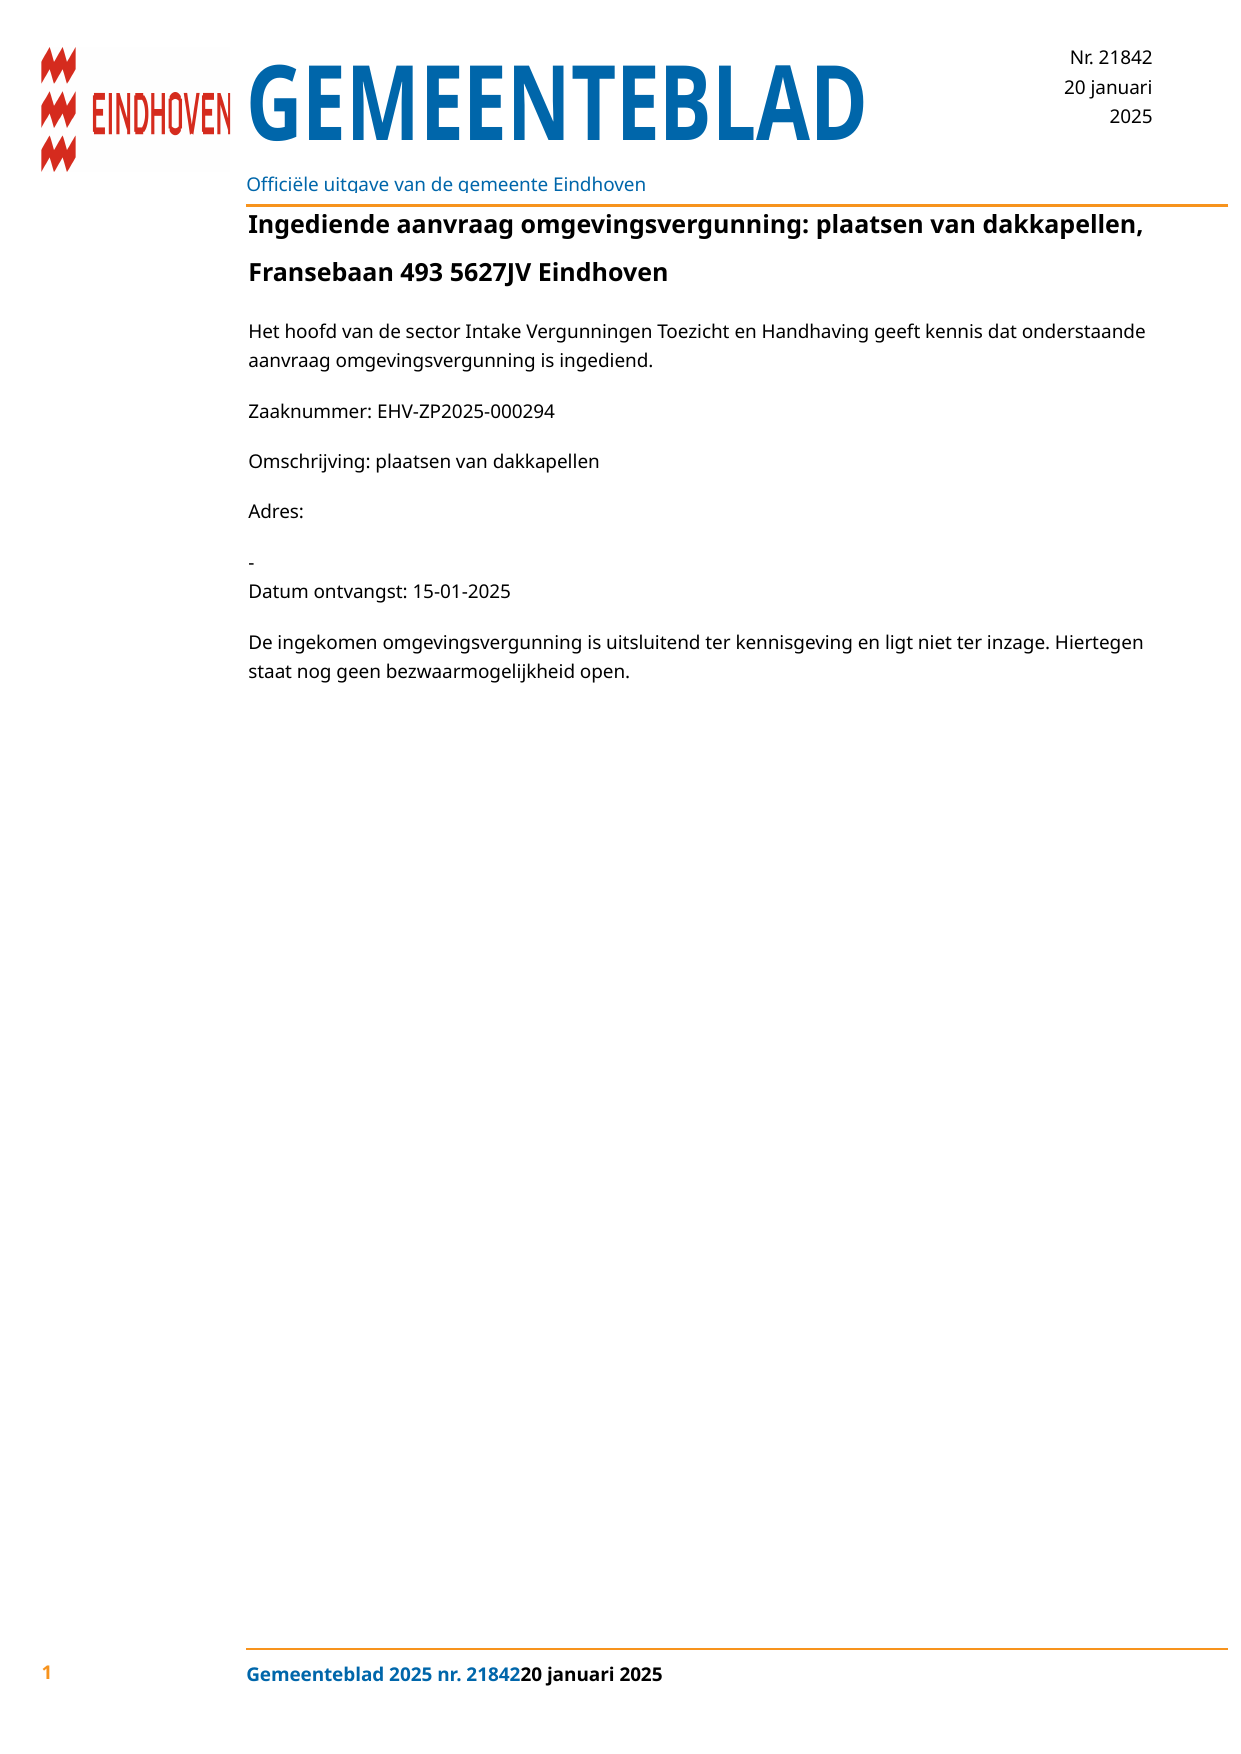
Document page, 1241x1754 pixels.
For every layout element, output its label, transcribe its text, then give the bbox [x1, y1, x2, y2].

picture [41, 47, 231, 172]
text Adres: [248, 499, 1152, 524]
text Het hoofd van de sector Intake Vergunningen Toezicht en Handhaving geeft kennis dat onderstaande aanvraag omgevingsvergunning is ingediend. [248, 318, 1152, 373]
text Datum ontvangst: 15-01-2025 [248, 579, 1152, 604]
text Omschrijving: plaatsen van dakkapellen [248, 448, 1152, 474]
text Ingediende aanvraag omgevingsvergunning: plaatsen van dakkapellen, Fransebaan 493 5627JV Eindhoven [248, 207, 1152, 288]
text De ingekomen omgevingsvergunning is uitsluitend ter kennisgeving en ligt niet ter inzage. Hiertegen staat nog geen bezwaarmogelijkheid open. [248, 629, 1152, 684]
text Zaaknummer: EHV-ZP2025-000294 [248, 398, 1152, 424]
